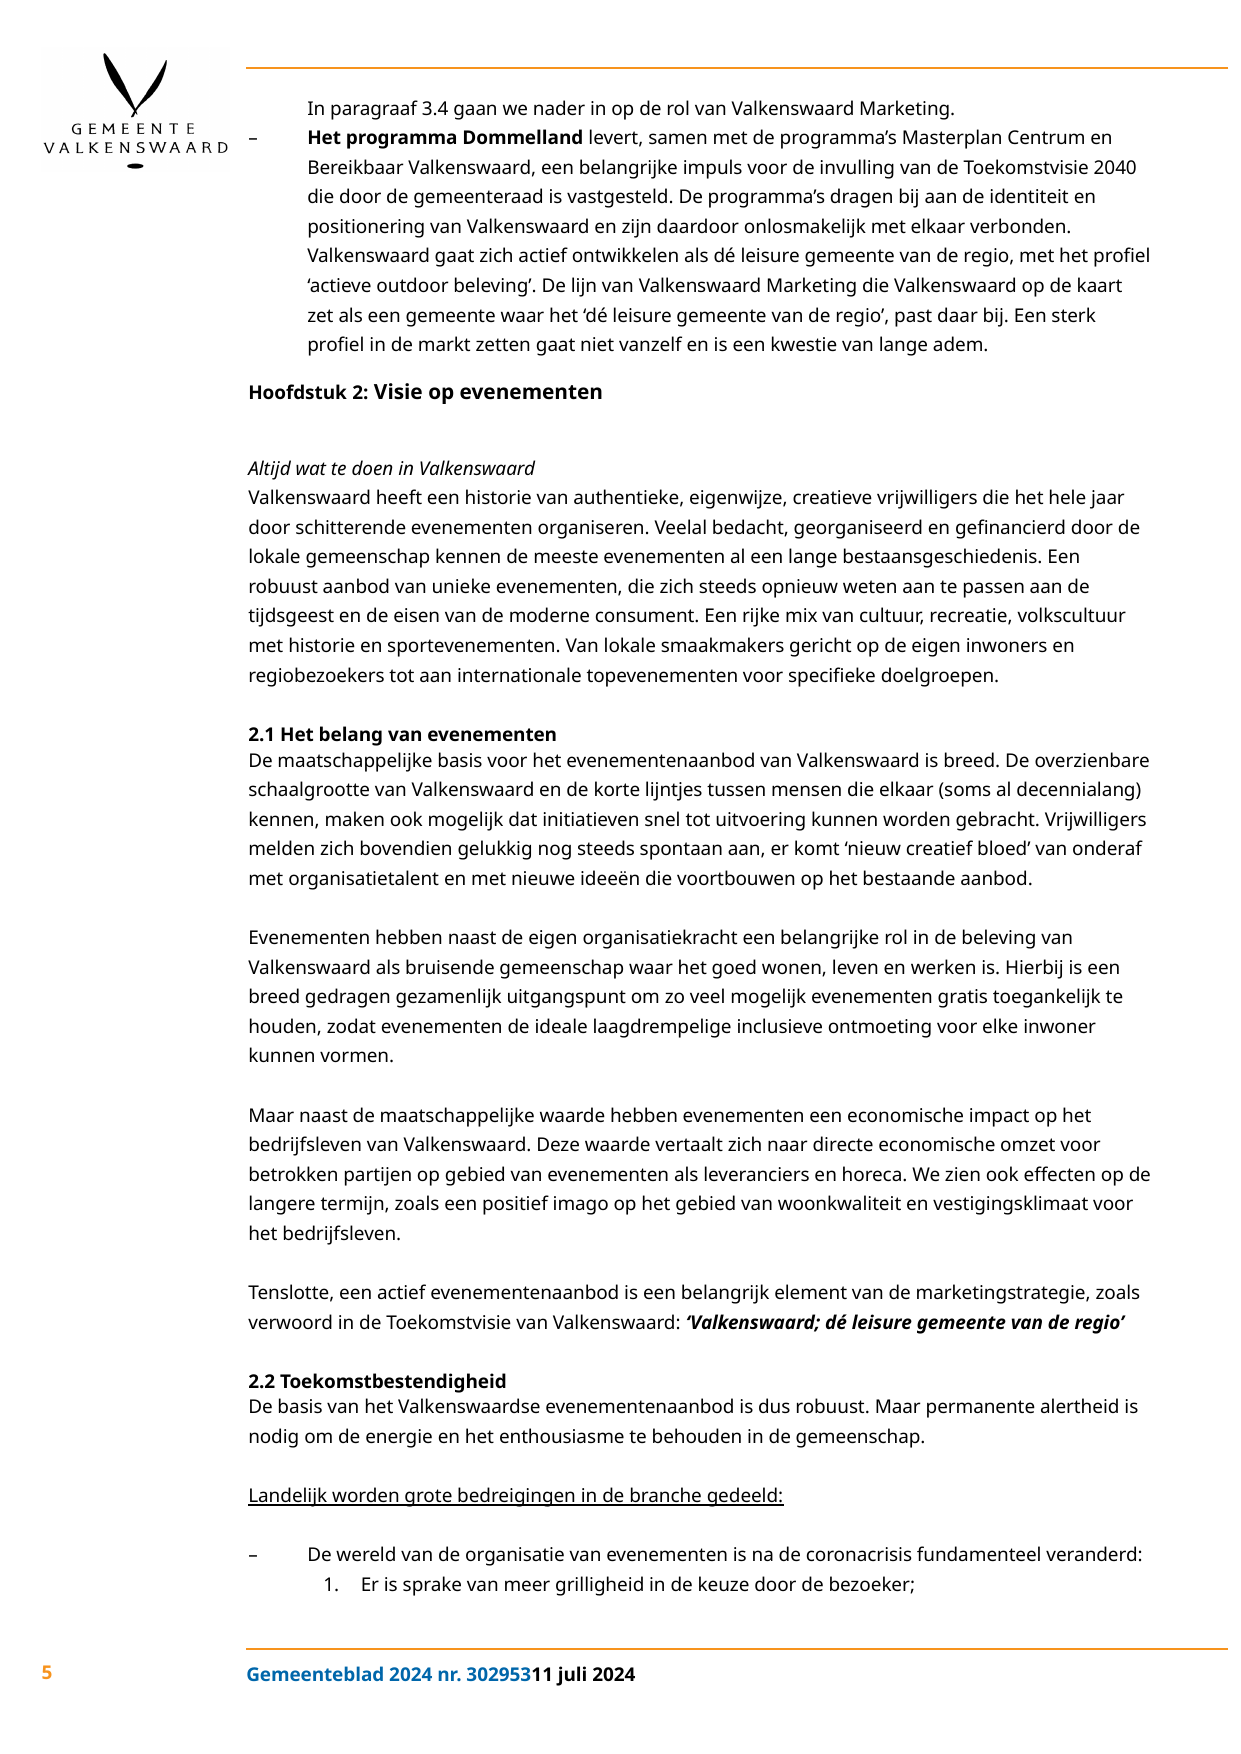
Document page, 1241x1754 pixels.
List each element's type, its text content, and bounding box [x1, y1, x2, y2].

text Maar naast de maatschappelijke waarde hebben evenementen een economische impact op het bedrijfsleven van Valkenswaard. Deze waarde vertaalt zich naar directe economische omzet voor betrokken partijen op gebied van evenementen als leveranciers en horeca. We zien ook effecten op de langere termijn, zoals een positief imago op het gebied van woonkwaliteit en vestigingsklimaat voor het bedrijfsleven. [248, 1102, 1152, 1246]
list De wereld van de organisatie van evenementen is na de coronacrisis fundamenteel veranderd: [248, 1542, 1152, 1567]
text Tenslotte, een actief evenementenaanbod is een belangrijk element van de marketingstrategie, zoals verwoord in de Toekomstvisie van Valkenswaard: ‘Valkenswaard; dé leisure gemeente van de regio’ [248, 1279, 1152, 1334]
list Het programma Dommelland levert, samen met de programma’s Masterplan Centrum en Bereikbaar Valkenswaard, een belangrijke impuls voor de invulling van de Toekomstvisie 2040 die door de gemeenteraad is vastgesteld. De programma’s dragen bij aan de identiteit en positionering van Valkenswaard en zijn daardoor onlosmakelijk met elkaar verbonden. Valkenswaard gaat zich actief ontwikkelen als dé leisure gemeente van de regio, met het profiel ‘actieve outdoor beleving’. De lijn van Valkenswaard Marketing die Valkenswaard op de kaart zet als een gemeente waar het ‘dé leisure gemeente van de regio’, past daar bij. Een sterk profiel in de markt zetten gaat niet vanzelf en is een kwestie van lange adem. [248, 124, 1152, 357]
text Hoofdstuk 2: Visie op evenementen [248, 377, 1152, 406]
text De basis van het Valkenswaardse evenementenaanbod is dus robuust. Maar permanente alertheid is nodig om de energie en het enthousiasme te behouden in de gemeenschap. [248, 1394, 1152, 1449]
text 2.2 Toekomstbestendigheid [248, 1368, 1152, 1394]
text Evenementen hebben naast de eigen organisatiekracht een belangrijke rol in de beleving van Valkenswaard als bruisende gemeenschap waar het goed wonen, leven en werken is. Hierbij is een breed gedragen gezamenlijk uitgangspunt om zo veel mogelijk evenementen gratis toegankelijk te houden, zodat evenementen de ideale laagdrempelige inclusieve ontmoeting voor elke inwoner kunnen vormen. [248, 924, 1152, 1068]
picture [41, 47, 231, 172]
text Landelijk worden grote bedreigingen in de branche gedeeld: [248, 1482, 1152, 1508]
text 2.1 Het belang van evenementen [248, 721, 1152, 747]
text De maatschappelijke basis voor het evenementenaanbod van Valkenswaard is breed. De overzienbare schaalgrootte van Valkenswaard en de korte lijntjes tussen mensen die elkaar (soms al decennialang) kennen, maken ook mogelijk dat initiatieven snel tot uitvoering kunnen worden gebracht. Vrijwilligers melden zich bovendien gelukkig nog steeds spontaan aan, er komt ‘nieuw creatief bloed’ van onderaf met organisatietalent en met nieuwe ideeën die voortbouwen op het bestaande aanbod. [248, 747, 1152, 891]
text Altijd wat te doen in Valkenswaard [248, 455, 1152, 481]
list Er is sprake van meer grilligheid in de keuze door de bezoeker; [323, 1571, 1152, 1597]
list In paragraaf 3.4 gaan we nader in op de rol van Valkenswaard Marketing. [248, 95, 1152, 121]
text Valkenswaard heeft een historie van authentieke, eigenwijze, creatieve vrijwilligers die het hele jaar door schitterende evenementen organiseren. Veelal bedacht, georganiseerd en gefinancierd door de lokale gemeenschap kennen de meeste evenementen al een lange bestaansgeschiedenis. Een robuust aanbod van unieke evenementen, die zich steeds opnieuw weten aan te passen aan de tijdsgeest en de eisen van de moderne consument. Een rijke mix van cultuur, recreatie, volkscultuur met historie en sportevenementen. Van lokale smaakmakers gericht op de eigen inwoners en regiobezoekers tot aan internationale topevenementen voor specifieke doelgroepen. [248, 484, 1152, 688]
